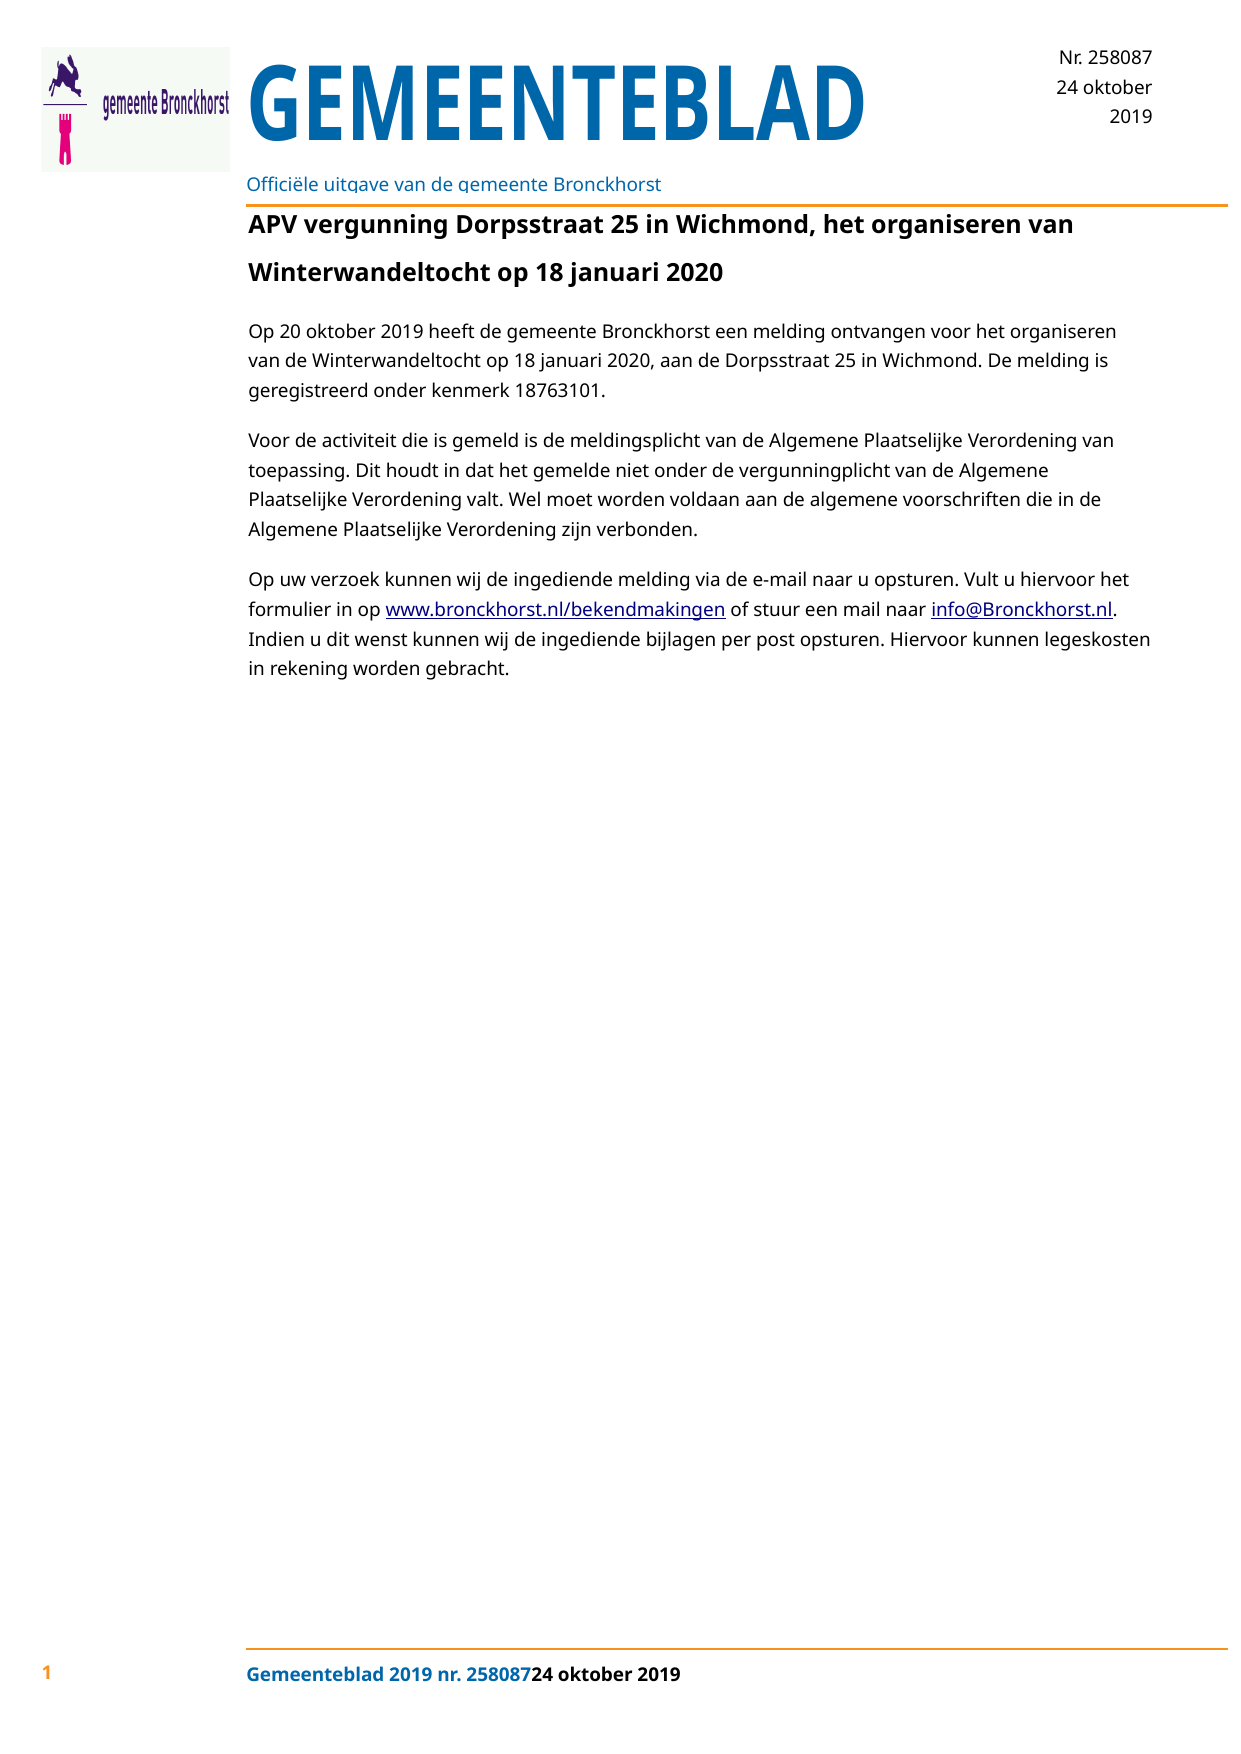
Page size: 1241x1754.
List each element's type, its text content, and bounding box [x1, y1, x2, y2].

text Voor de activiteit die is gemeld is de meldingsplicht van de Algemene Plaatselijke Verordening van toepassing. Dit houdt in dat het gemelde niet onder de vergunningplicht van de Algemene Plaatselijke Verordening valt. Wel moet worden voldaan aan de algemene voorschriften die in de Algemene Plaatselijke Verordening zijn verbonden. [248, 427, 1152, 542]
text Op uw verzoek kunnen wij de ingediende melding via de e-mail naar u opsturen. Vult u hiervoor het formulier in op www.bronckhorst.nl/bekendmakingen of stuur een mail naar info@Bronckhorst.nl. Indien u dit wenst kunnen wij de ingediende bijlagen per post opsturen. Hiervoor kunnen legeskosten in rekening worden gebracht. [248, 567, 1152, 681]
text APV vergunning Dorpsstraat 25 in Wichmond, het organiseren van Winterwandeltocht op 18 januari 2020 [248, 207, 1152, 288]
text Op 20 oktober 2019 heeft de gemeente Bronckhorst een melding ontvangen voor het organiseren van de Winterwandeltocht op 18 januari 2020, aan de Dorpsstraat 25 in Wichmond. De melding is geregistreerd onder kenmerk 18763101. [248, 318, 1152, 403]
picture [41, 47, 231, 172]
